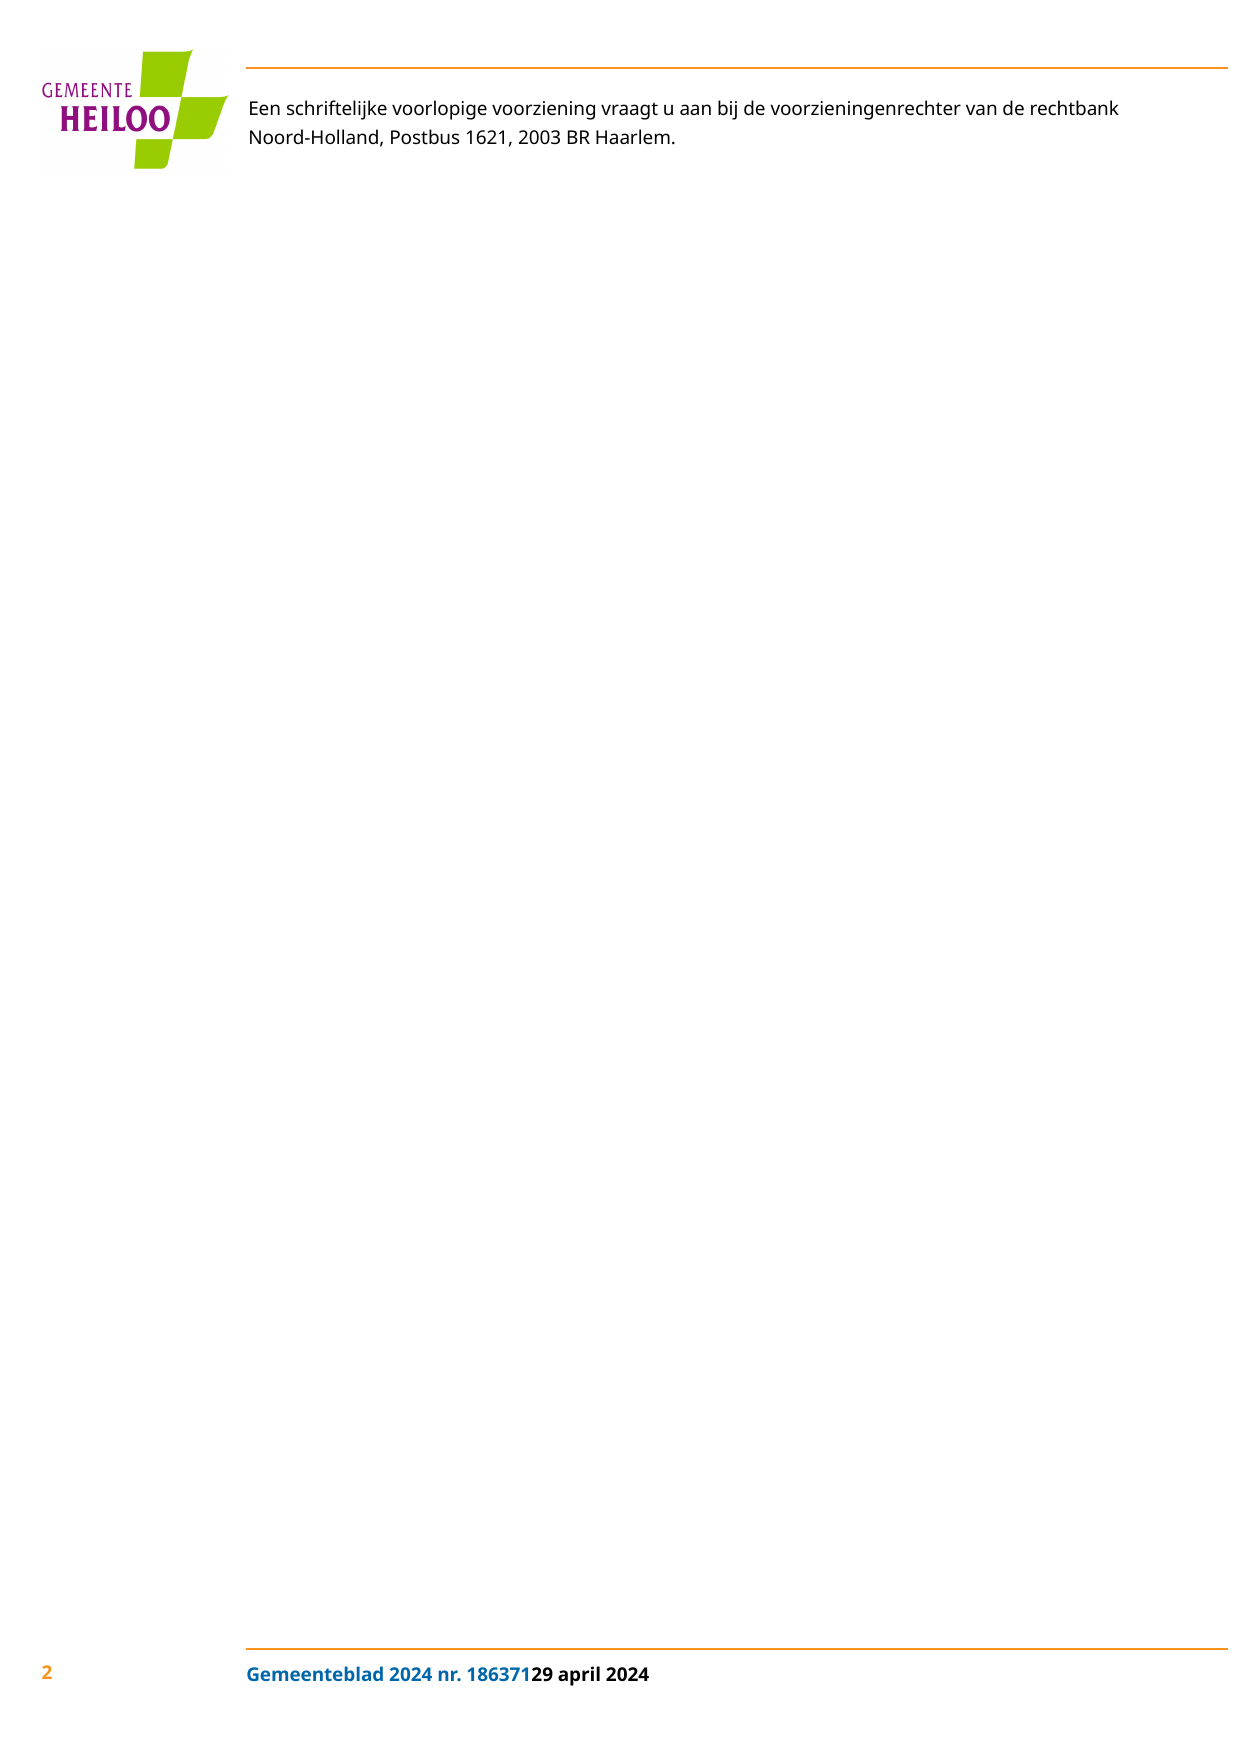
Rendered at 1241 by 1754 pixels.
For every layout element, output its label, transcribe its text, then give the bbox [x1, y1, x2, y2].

text Een schriftelijke voorlopige voorziening vraagt u aan bij de voorzieningenrechter van de rechtbank Noord-Holland, Postbus 1621, 2003 BR Haarlem. [248, 95, 1152, 150]
picture [41, 47, 231, 172]
